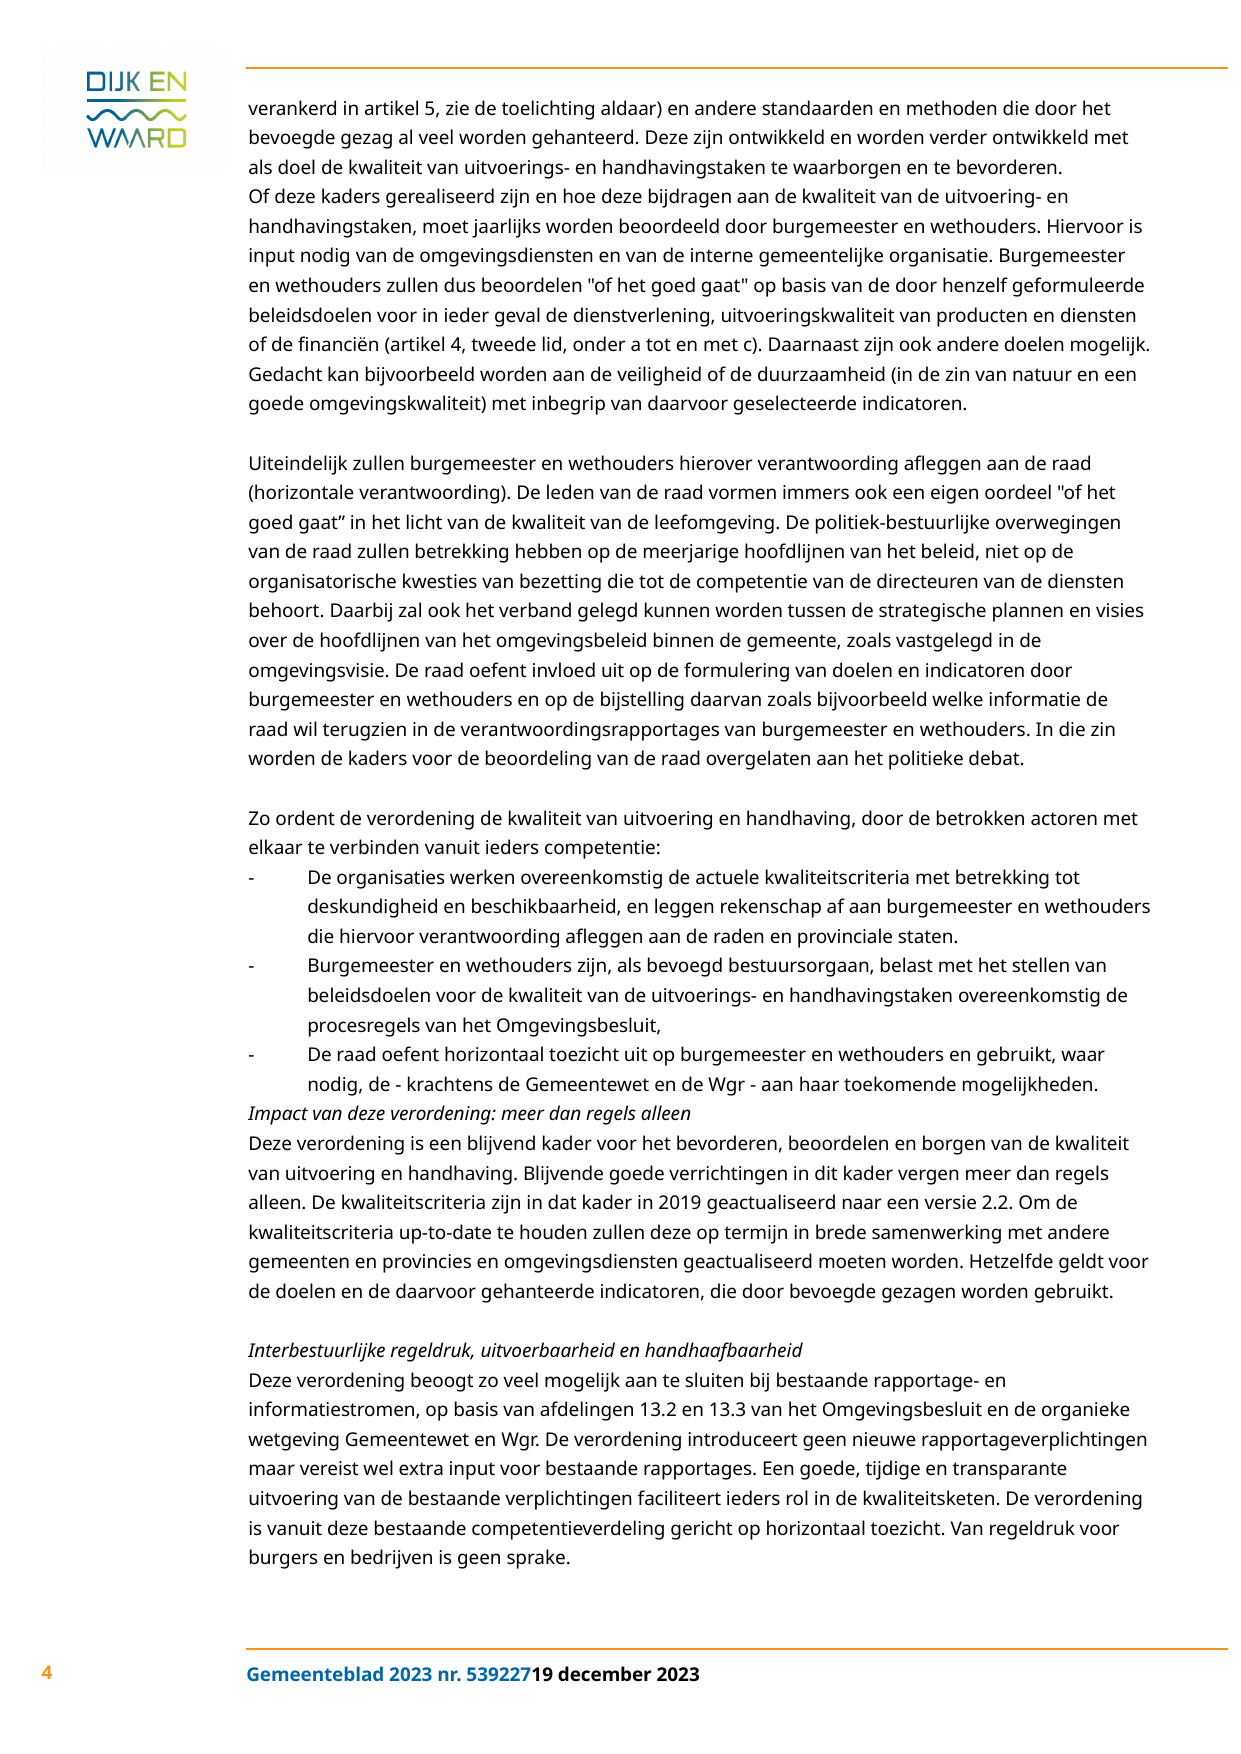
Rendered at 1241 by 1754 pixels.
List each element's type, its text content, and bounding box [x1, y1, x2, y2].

text Interbestuurlijke regeldruk, uitvoerbaarheid en handhaafbaarheid [248, 1337, 1152, 1363]
text Deze verordening is een blijvend kader voor het bevorderen, beoordelen en borgen van de kwaliteit van uitvoering en handhaving. Blijvende goede verrichtingen in dit kader vergen meer dan regels alleen. De kwaliteitscriteria zijn in dat kader in 2019 geactualiseerd naar een versie 2.2. Om de kwaliteitscriteria up-to-date te houden zullen deze op termijn in brede samenwerking met andere gemeenten en provincies en omgevingsdiensten geactualiseerd moeten worden. Hetzelfde geldt voor de doelen en de daarvoor gehanteerde indicatoren, die door bevoegde gezagen worden gebruikt. [248, 1130, 1152, 1304]
text Deze verordening beoogt zo veel mogelijk aan te sluiten bij bestaande rapportage- en informatiestromen, op basis van afdelingen 13.2 en 13.3 van het Omgevingsbesluit en de organieke wetgeving Gemeentewet en Wgr. De verordening introduceert geen nieuwe rapportageverplichtingen maar vereist wel extra input voor bestaande rapportages. Een goede, tijdige en transparante uitvoering van de bestaande verplichtingen faciliteert ieders rol in de kwaliteitsketen. De verordening is vanuit deze bestaande competentieverdeling gericht op horizontaal toezicht. Van regeldruk voor burgers en bedrijven is geen sprake. [248, 1367, 1152, 1570]
list De organisaties werken overeenkomstig de actuele kwaliteitscriteria met betrekking tot deskundigheid en beschikbaarheid, en leggen rekenschap af aan burgemeester en wethouders die hiervoor verantwoording afleggen aan de raden en provinciale staten. [248, 864, 1152, 949]
text Uiteindelijk zullen burgemeester en wethouders hierover verantwoording afleggen aan de raad (horizontale verantwoording). De leden van de raad vormen immers ook een eigen oordeel "of het goed gaat” in het licht van de kwaliteit van de leefomgeving. De politiek-bestuurlijke overwegingen van de raad zullen betrekking hebben op de meerjarige hoofdlijnen van het beleid, niet op de organisatorische kwesties van bezetting die tot de competentie van de directeuren van de diensten behoort. Daarbij zal ook het verband gelegd kunnen worden tussen de strategische plannen en visies over de hoofdlijnen van het omgevingsbeleid binnen de gemeente, zoals vastgelegd in de omgevingsvisie. De raad oefent invloed uit op de formulering van doelen en indicatoren door burgemeester en wethouders en op de bijstelling daarvan zoals bijvoorbeeld welke informatie de raad wil terugzien in de verantwoordingsrapportages van burgemeester en wethouders. In die zin worden de kaders voor de beoordeling van de raad overgelaten aan het politieke debat. [248, 450, 1152, 771]
list Burgemeester en wethouders zijn, als bevoegd bestuursorgaan, belast met het stellen van beleidsdoelen voor de kwaliteit van de uitvoerings- en handhavingstaken overeenkomstig de procesregels van het Omgevingsbesluit, [248, 953, 1152, 1038]
text Impact van deze verordening: meer dan regels alleen [248, 1101, 1152, 1126]
text verankerd in artikel 5, zie de toelichting aldaar) en andere standaarden en methoden die door het bevoegde gezag al veel worden gehanteerd. Deze zijn ontwikkeld en worden verder ontwikkeld met als doel de kwaliteit van uitvoerings- en handhavingstaken te waarborgen en te bevorderen. [248, 95, 1152, 180]
text Of deze kaders gerealiseerd zijn en hoe deze bijdragen aan de kwaliteit van de uitvoering- en handhavingstaken, moet jaarlijks worden beoordeeld door burgemeester en wethouders. Hiervoor is input nodig van de omgevingsdiensten en van de interne gemeentelijke organisatie. Burgemeester en wethouders zullen dus beoordelen "of het goed gaat" op basis van de door henzelf geformuleerde beleidsdoelen voor in ieder geval de dienstverlening, uitvoeringskwaliteit van producten en diensten of de financiën (artikel 4, tweede lid, onder a tot en met c). Daarnaast zijn ook andere doelen mogelijk. Gedacht kan bijvoorbeeld worden aan de veiligheid of de duurzaamheid (in de zin van natuur en een goede omgevingskwaliteit) met inbegrip van daarvoor geselecteerde indicatoren. [248, 183, 1152, 416]
list De raad oefent horizontaal toezicht uit op burgemeester en wethouders en gebruikt, waar nodig, de - krachtens de Gemeentewet en de Wgr - aan haar toekomende mogelijkheden. [248, 1041, 1152, 1097]
picture [41, 47, 231, 172]
text Zo ordent de verordening de kwaliteit van uitvoering en handhaving, door de betrokken actoren met elkaar te verbinden vanuit ieders competentie: [248, 805, 1152, 860]
